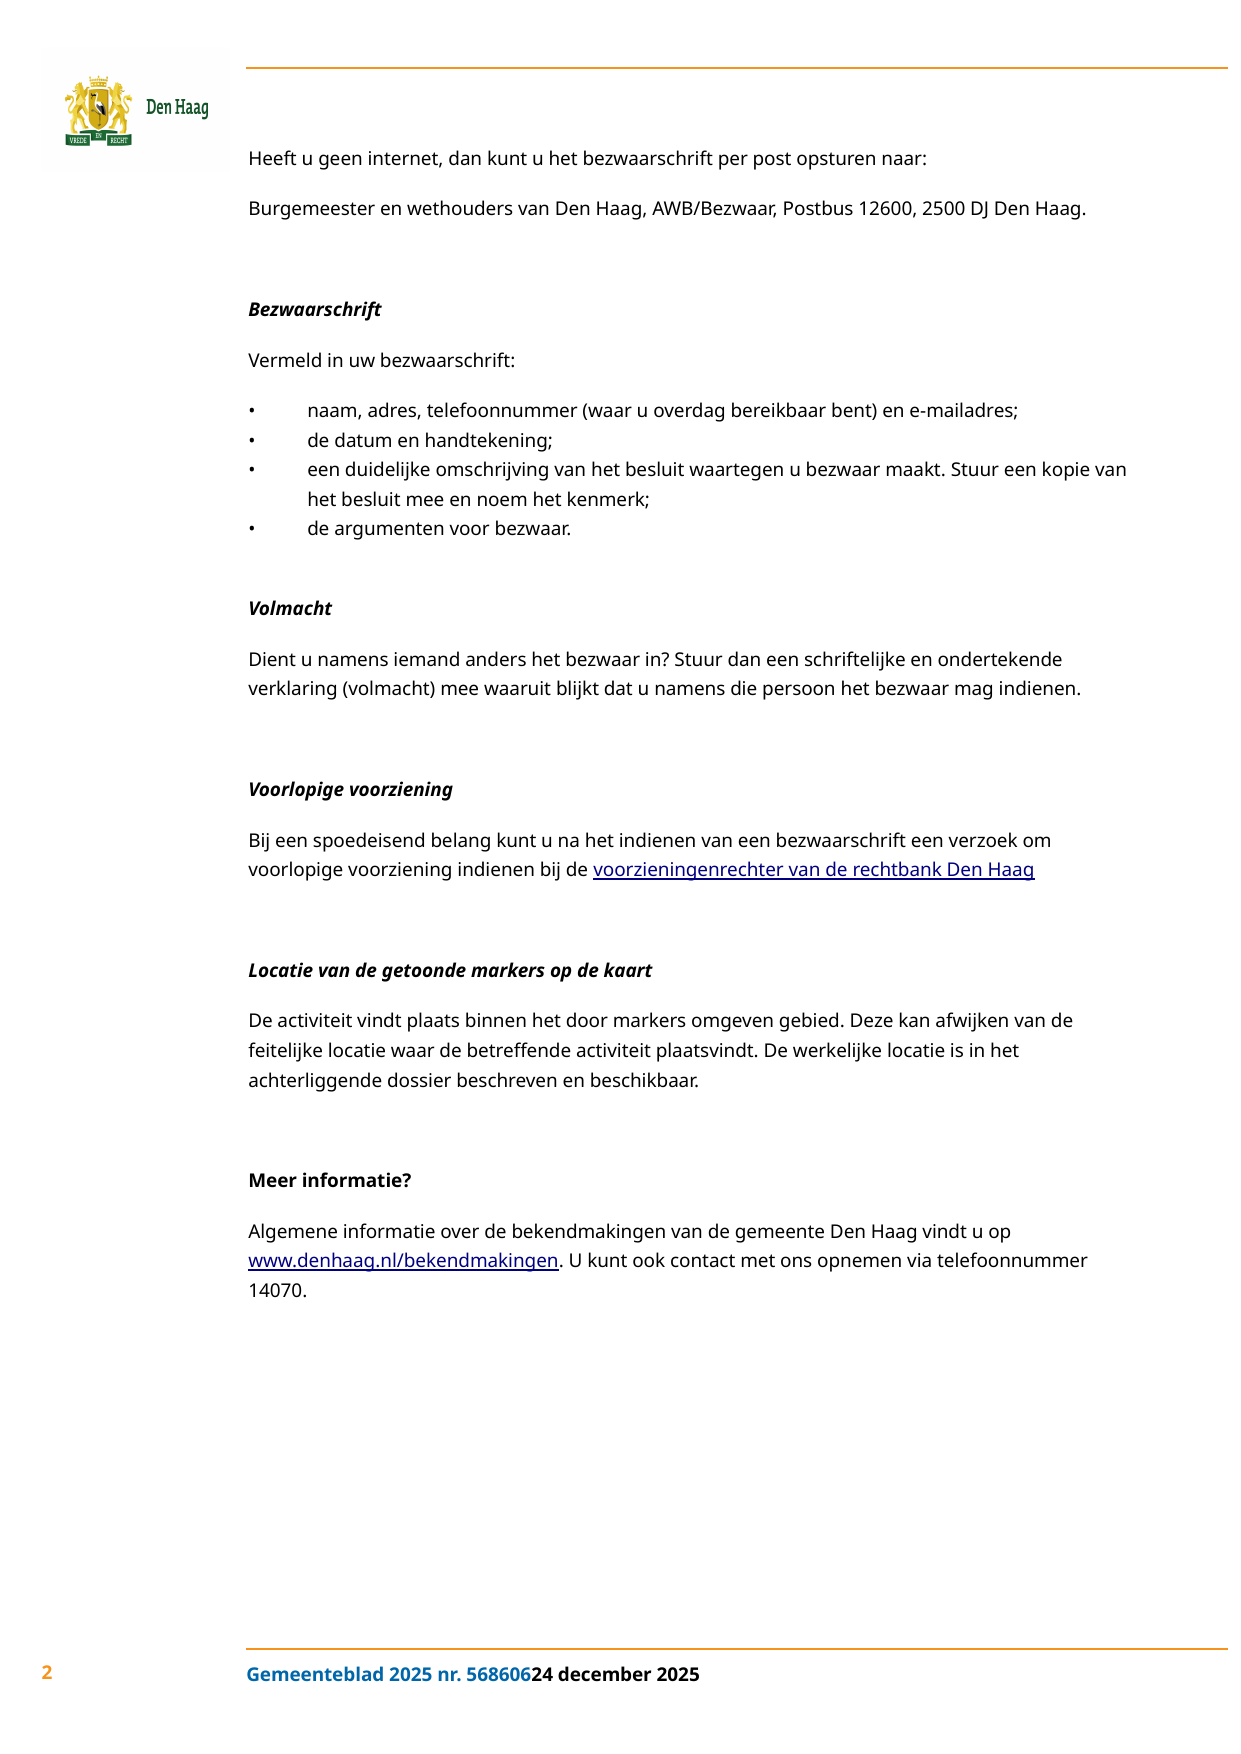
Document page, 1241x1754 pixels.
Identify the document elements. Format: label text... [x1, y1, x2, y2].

text Bij een spoedeisend belang kunt u na het indienen van een bezwaarschrift een verzoek om voorlopige voorziening indienen bij de voorzieningenrechter van de rechtbank Den Haag [248, 827, 1152, 882]
list de datum en handtekening; [248, 427, 1152, 453]
text Voorlopige voorziening [248, 776, 1152, 802]
text Heeft u geen internet, dan kunt u het bezwaarschrift per post opsturen naar: [248, 145, 1152, 171]
text Dient u namens iemand anders het bezwaar in? Stuur dan een schriftelijke en ondertekende verklaring (volmacht) mee waaruit blijkt dat u namens die persoon het bezwaar mag indienen. [248, 646, 1152, 701]
list naam, adres, telefoonnummer (waar u overdag bereikbaar bent) en e-mailadres; [248, 397, 1152, 423]
text Burgemeester en wethouders van Den Haag, AWB/Bezwaar, Postbus 12600, 2500 DJ Den Haag. [248, 196, 1152, 221]
text Vermeld in uw bezwaarschrift: [248, 347, 1152, 373]
text Bezwaarschrift [248, 296, 1152, 322]
text Locatie van de getoonde markers op de kaart [248, 957, 1152, 983]
text Meer informatie? [248, 1168, 1152, 1193]
list een duidelijke omschrijving van het besluit waartegen u bezwaar maakt. Stuur een kopie van het besluit mee en noem het kenmerk; [248, 456, 1152, 512]
text De activiteit vindt plaats binnen het door markers omgeven gebied. Deze kan afwijken van de feitelijke locatie waar de betreffende activiteit plaatsvindt. De werkelijke locatie is in het achterliggende dossier beschreven en beschikbaar. [248, 1008, 1152, 1093]
picture [41, 47, 231, 172]
list de argumenten voor bezwaar. [248, 516, 1152, 541]
text Volmacht [248, 596, 1152, 621]
text Algemene informatie over de bekendmakingen van de gemeente Den Haag vindt u op www.denhaag.nl/bekendmakingen. U kunt ook contact met ons opnemen via telefoonnummer 14070. [248, 1218, 1152, 1303]
